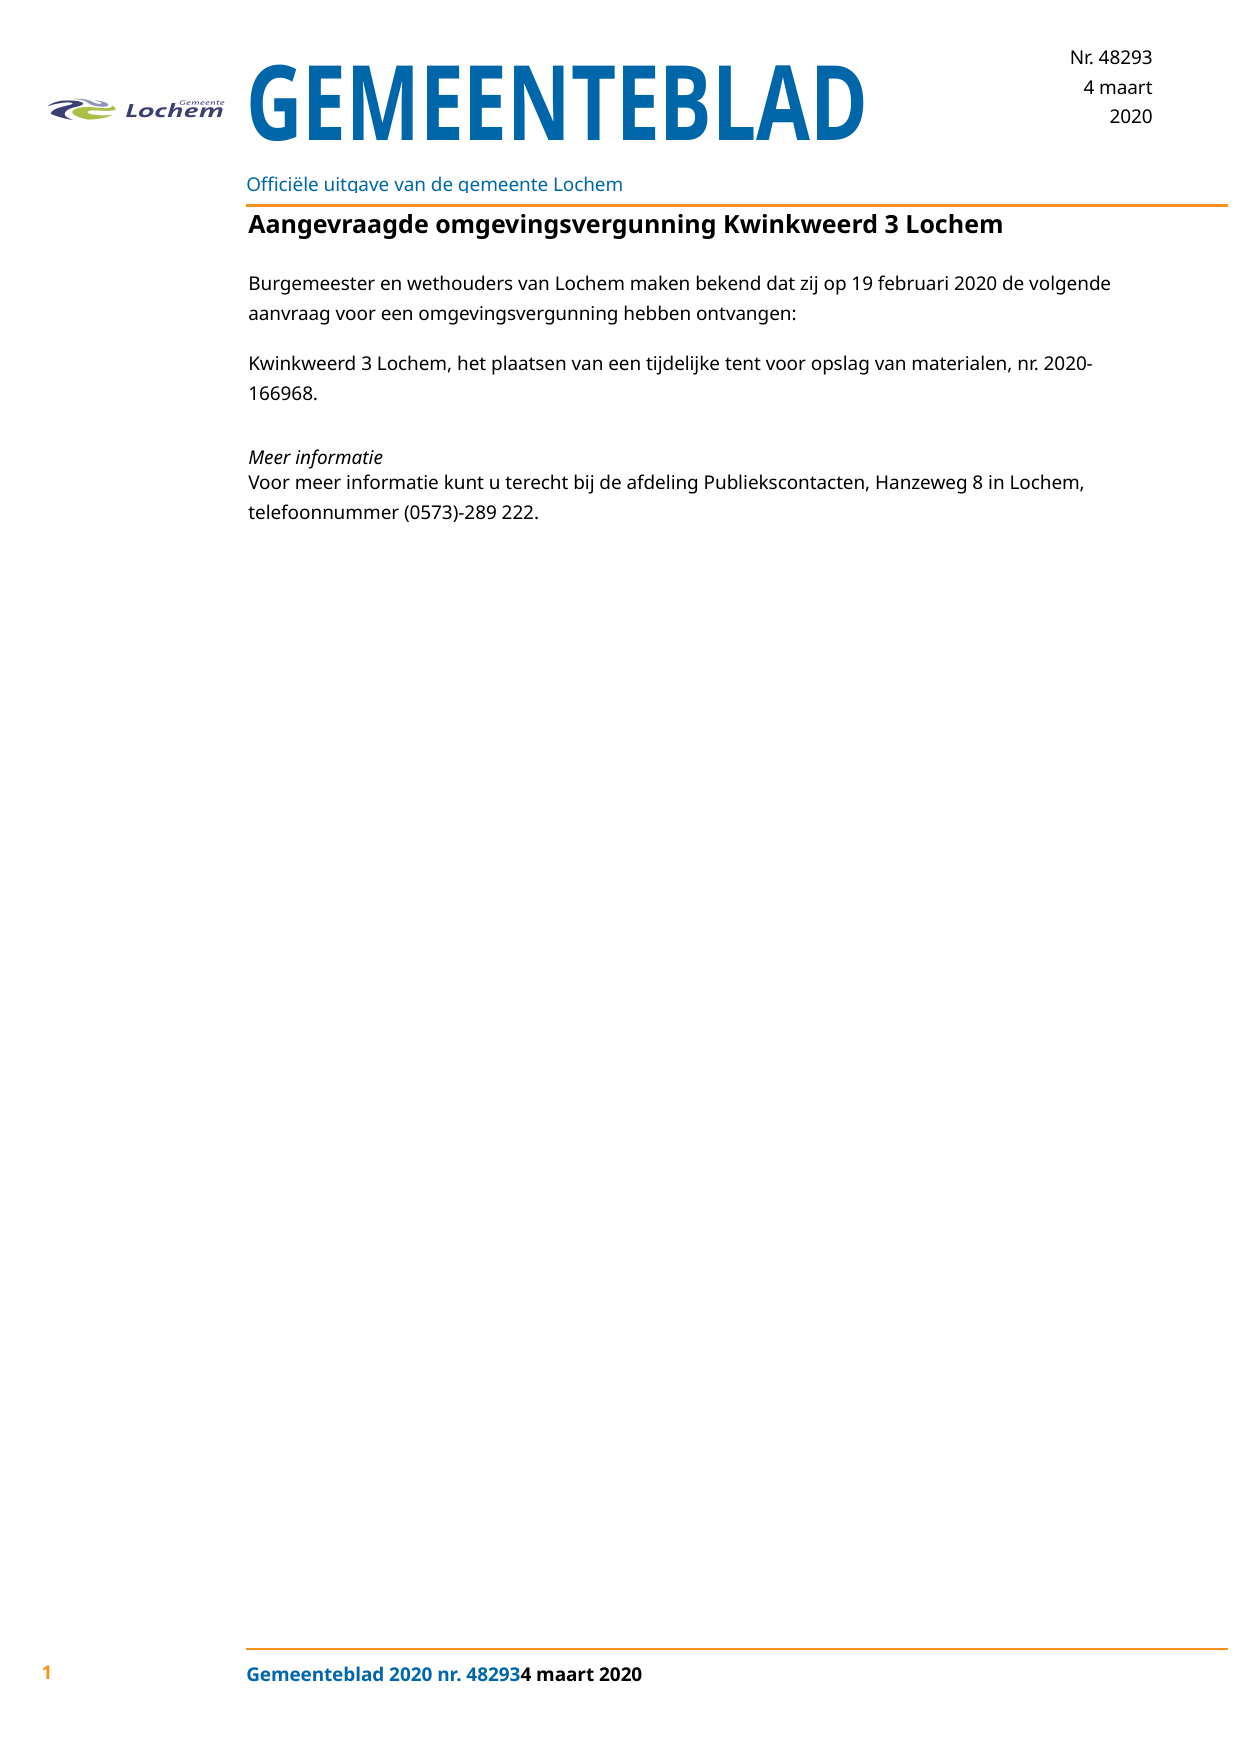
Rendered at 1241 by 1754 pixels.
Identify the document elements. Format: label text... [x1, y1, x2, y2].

text Voor meer informatie kunt u terecht bij de afdeling Publiekscontacten, Hanzeweg 8 in Lochem, telefoonnummer (0573)-289 222. [248, 469, 1152, 525]
text Aangevraagde omgevingsvergunning Kwinkweerd 3 Lochem [248, 207, 1152, 241]
text Meer informatie [248, 444, 1152, 469]
text Burgemeester en wethouders van Lochem maken bekend dat zij op 19 februari 2020 de volgende aanvraag voor een omgevingsvergunning hebben ontvangen: [248, 270, 1152, 326]
picture [41, 47, 231, 172]
text Kwinkweerd 3 Lochem, het plaatsen van een tijdelijke tent voor opslag van materialen, nr. 2020-166968. [248, 350, 1152, 406]
